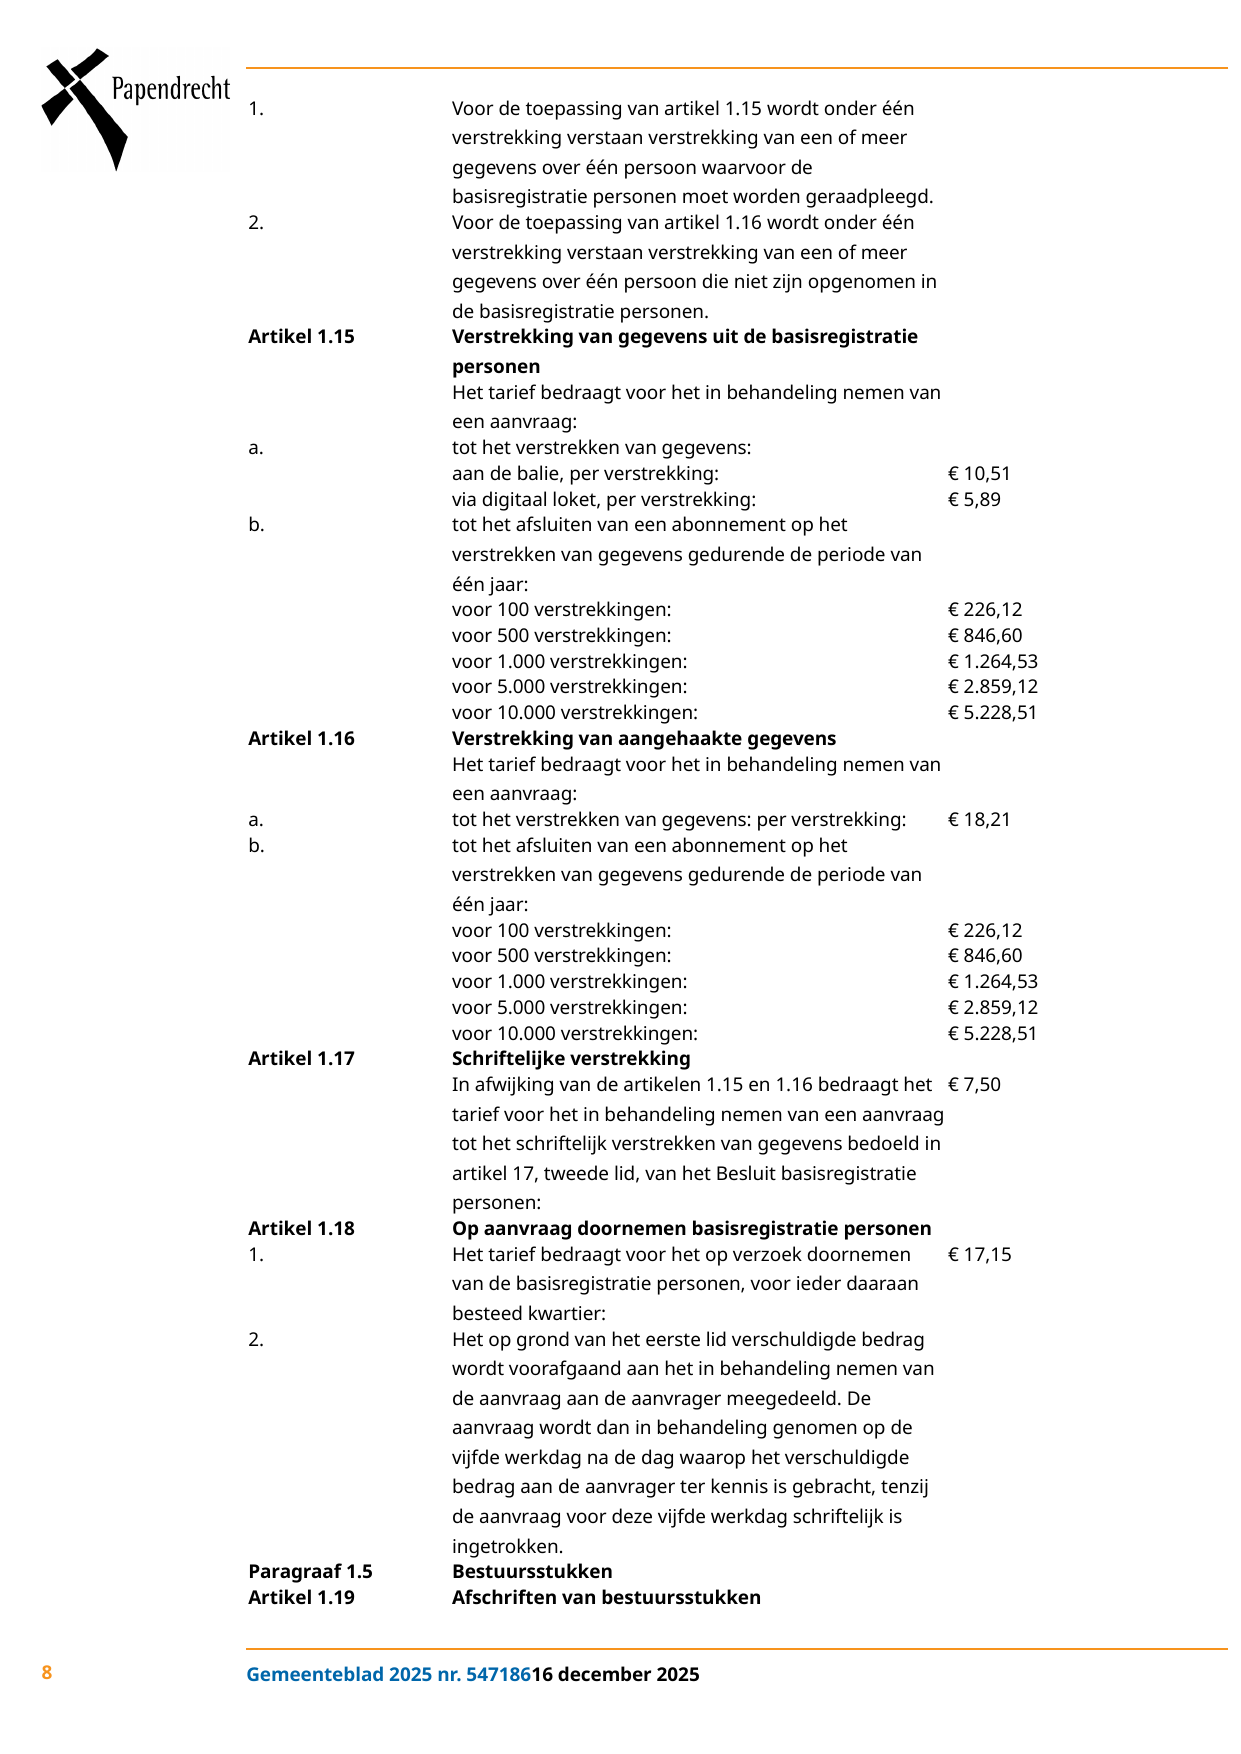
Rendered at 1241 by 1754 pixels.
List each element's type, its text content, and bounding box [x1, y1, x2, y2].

table_cell voor 10.000 verstrekkingen: [452, 1020, 948, 1045]
table_cell € 5.228,51 [948, 699, 1152, 725]
table_cell [948, 1215, 1152, 1241]
table_cell € 17,15 [948, 1241, 1152, 1326]
table_cell aan de balie, per verstrekking: [452, 460, 948, 486]
table_cell voor 500 verstrekkingen: [452, 943, 948, 968]
table_cell € 7,50 [948, 1071, 1152, 1215]
table_cell via digitaal loket, per verstrekking: [452, 486, 948, 512]
table_cell 1. [248, 1241, 452, 1326]
table_cell [248, 751, 452, 806]
table_cell [248, 486, 452, 512]
table_cell [248, 674, 452, 699]
table_cell tot het verstrekken van gegevens: per verstrekking: [452, 806, 948, 832]
table_cell Artikel 1.18 [248, 1215, 452, 1241]
table_cell [948, 1326, 1152, 1559]
table_cell € 226,12 [948, 596, 1152, 622]
table_cell € 2.859,12 [948, 994, 1152, 1020]
table_cell [948, 324, 1152, 379]
table_cell [248, 917, 452, 942]
table_cell [948, 1559, 1152, 1584]
table_cell [248, 648, 452, 674]
table_cell b. [248, 832, 452, 917]
table_cell 2. [248, 209, 452, 324]
table_cell [248, 1071, 452, 1215]
table_cell € 5.228,51 [948, 1020, 1152, 1045]
table_cell a. [248, 806, 452, 832]
table_cell voor 1.000 verstrekkingen: [452, 968, 948, 994]
table_cell Voor de toepassing van artikel 1.15 wordt onder één verstrekking verstaan verstrekking van een of meer gegevens over één persoon waarvoor de basisregistratie personen moet worden geraadpleegd. [452, 95, 948, 209]
table_cell In afwijking van de artikelen 1.15 en 1.16 bedraagt het tarief voor het in behandeling nemen van een aanvraag tot het schriftelijk verstrekken van gegevens bedoeld in artikel 17, tweede lid, van het Besluit basisregistratie personen: [452, 1071, 948, 1215]
table_cell Artikel 1.19 [248, 1584, 452, 1610]
picture [41, 47, 231, 172]
table_cell € 846,60 [948, 943, 1152, 968]
table_cell [248, 1020, 452, 1045]
table_cell Het op grond van het eerste lid verschuldigde bedrag wordt voorafgaand aan het in behandeling nemen van de aanvraag aan de aanvrager meegedeeld. De aanvraag wordt dan in behandeling genomen op de vijfde werkdag na de dag waarop het verschuldigde bedrag aan de aanvrager ter kennis is gebracht, tenzij de aanvraag voor deze vijfde werkdag schriftelijk is ingetrokken. [452, 1326, 948, 1559]
table_cell [948, 1584, 1152, 1610]
table_cell [948, 379, 1152, 434]
table_cell tot het afsluiten van een abonnement op het verstrekken van gegevens gedurende de periode van één jaar: [452, 832, 948, 917]
table_cell Artikel 1.16 [248, 725, 452, 751]
table_cell voor 5.000 verstrekkingen: [452, 994, 948, 1020]
table_cell [948, 751, 1152, 806]
table_cell Artikel 1.15 [248, 324, 452, 379]
table_cell voor 100 verstrekkingen: [452, 596, 948, 622]
table_cell € 2.859,12 [948, 674, 1152, 699]
table_cell [248, 379, 452, 434]
table_cell [248, 994, 452, 1020]
table_cell Artikel 1.17 [248, 1045, 452, 1071]
table_cell Verstrekking van aangehaakte gegevens [452, 725, 948, 751]
table_cell 1. [248, 95, 452, 209]
table_cell Afschriften van bestuursstukken [452, 1584, 948, 1610]
table_cell € 18,21 [948, 806, 1152, 832]
table_cell Voor de toepassing van artikel 1.16 wordt onder één verstrekking verstaan verstrekking van een of meer gegevens over één persoon die niet zijn opgenomen in de basisregistratie personen. [452, 209, 948, 324]
table_cell € 1.264,53 [948, 648, 1152, 674]
table_cell tot het afsluiten van een abonnement op het verstrekken van gegevens gedurende de periode van één jaar: [452, 512, 948, 596]
table_cell [948, 512, 1152, 596]
table_cell € 846,60 [948, 622, 1152, 648]
table_cell [248, 596, 452, 622]
table_cell voor 5.000 verstrekkingen: [452, 674, 948, 699]
table_cell Het tarief bedraagt voor het op verzoek doornemen van de basisregistratie personen, voor ieder daaraan besteed kwartier: [452, 1241, 948, 1326]
table_cell [248, 699, 452, 725]
table_cell [248, 622, 452, 648]
table_cell [248, 968, 452, 994]
table_cell Paragraaf 1.5 [248, 1559, 452, 1584]
table_cell [948, 209, 1152, 324]
table_cell [948, 1045, 1152, 1071]
table_cell b. [248, 512, 452, 596]
table_cell [948, 95, 1152, 209]
table_cell 2. [248, 1326, 452, 1559]
table_cell voor 1.000 verstrekkingen: [452, 648, 948, 674]
table_cell [248, 943, 452, 968]
table_cell [948, 832, 1152, 917]
table_cell voor 100 verstrekkingen: [452, 917, 948, 942]
table_cell [948, 725, 1152, 751]
table_cell voor 10.000 verstrekkingen: [452, 699, 948, 725]
table_cell Bestuursstukken [452, 1559, 948, 1584]
table_cell tot het verstrekken van gegevens: [452, 434, 948, 460]
table_cell € 226,12 [948, 917, 1152, 942]
table_cell [248, 460, 452, 486]
table_cell Op aanvraag doornemen basisregistratie personen [452, 1215, 948, 1241]
table_cell Schriftelijke verstrekking [452, 1045, 948, 1071]
table_cell € 5,89 [948, 486, 1152, 512]
table_cell [948, 434, 1152, 460]
table_cell voor 500 verstrekkingen: [452, 622, 948, 648]
table_cell Het tarief bedraagt voor het in behandeling nemen van een aanvraag: [452, 379, 948, 434]
table_cell Verstrekking van gegevens uit de basisregistratie personen [452, 324, 948, 379]
table_cell € 10,51 [948, 460, 1152, 486]
table_cell € 1.264,53 [948, 968, 1152, 994]
table_cell a. [248, 434, 452, 460]
table_cell Het tarief bedraagt voor het in behandeling nemen van een aanvraag: [452, 751, 948, 806]
